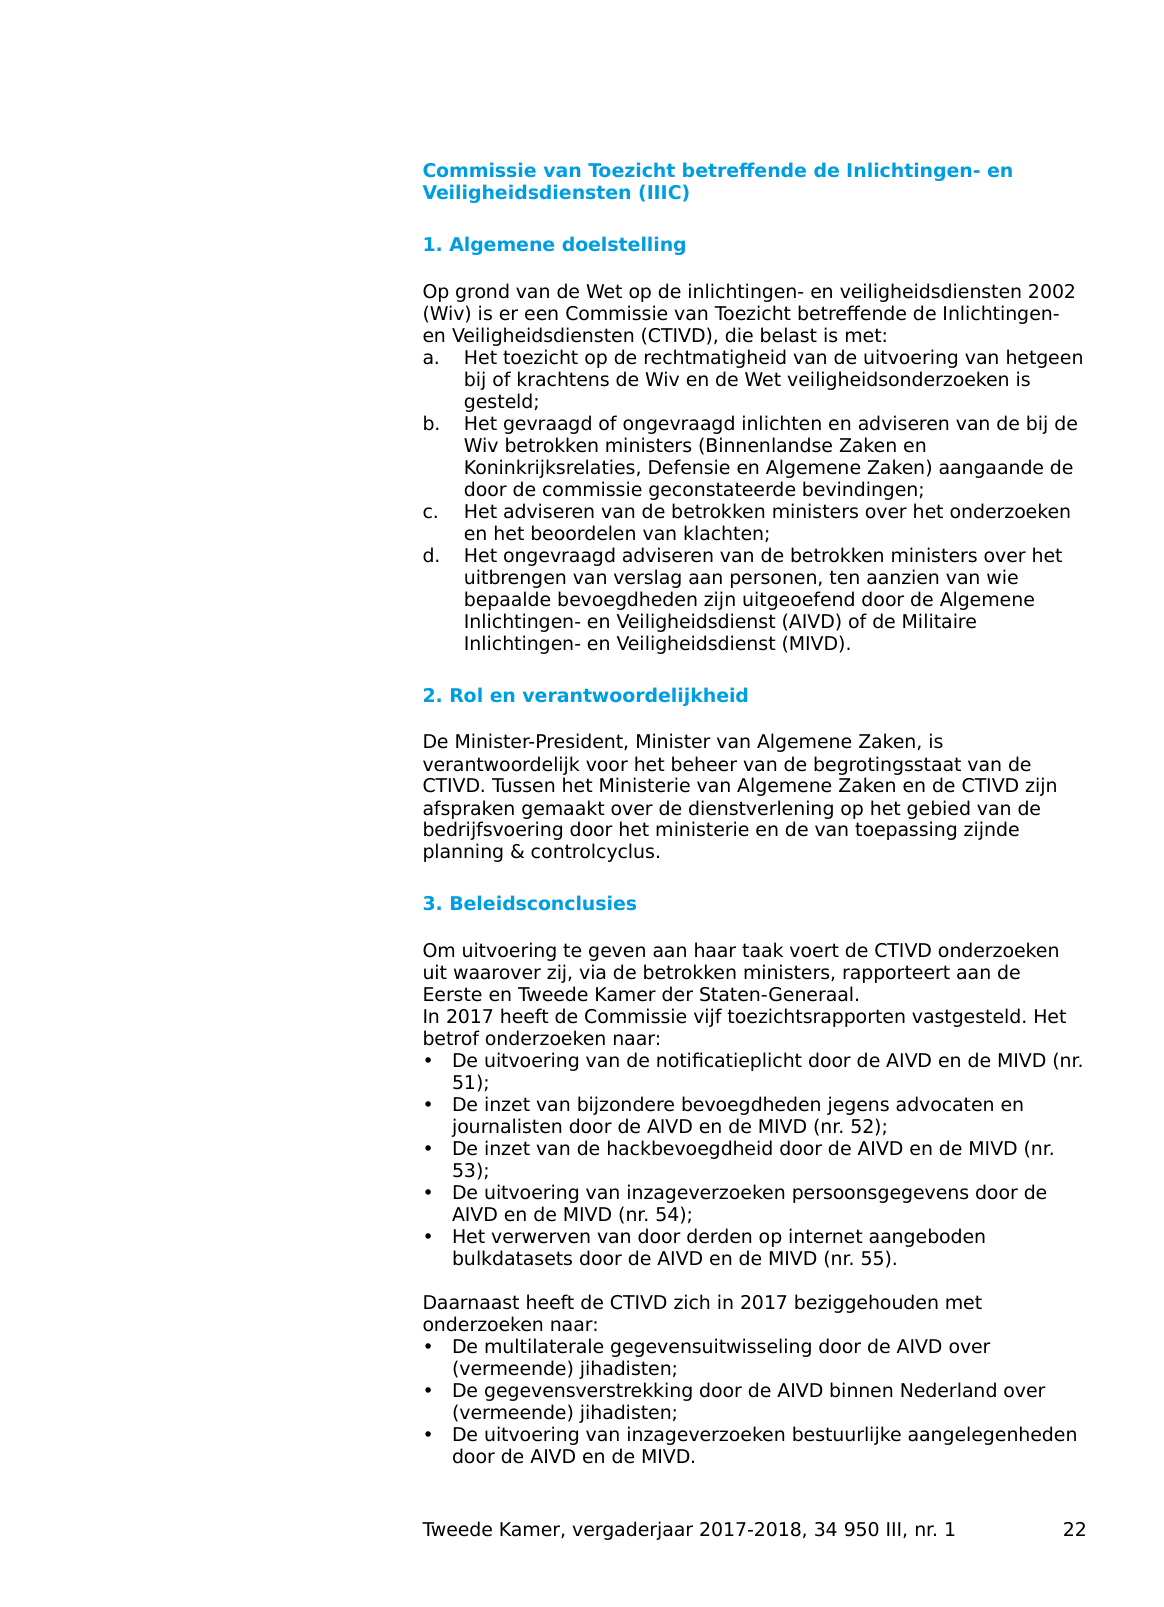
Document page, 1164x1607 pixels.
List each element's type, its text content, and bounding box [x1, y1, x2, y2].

text In 2017 heeft de Commissie vijf toezichtsrapporten vastgesteld. Het betrof onderzoeken naar: [422, 1006, 1087, 1050]
subtitle 3. Beleidsconclusies [422, 893, 1087, 915]
subtitle Commissie van Toezicht betreffende de Inlichtingen- en Veiligheidsdiensten (IIIC) [422, 160, 1087, 204]
text b. Het gevraagd of ongevraagd inlichten en adviseren van de bij de Wiv betrokken ministers (Binnenlandse Zaken en Koninkrijksrelaties, Defensie en Algemene Zaken) aangaande de door de commissie geconstateerde bevindingen; [422, 413, 1087, 501]
text • De gegevensverstrekking door de AIVD binnen Nederland over (vermeende) jihadisten; [422, 1380, 1087, 1424]
text • De uitvoering van de notificatieplicht door de AIVD en de MIVD (nr. 51); [422, 1050, 1087, 1094]
text Om uitvoering te geven aan haar taak voert de CTIVD onderzoeken uit waarover zij, via de betrokken ministers, rapporteert aan de Eerste en Tweede Kamer der Staten-Generaal. [422, 940, 1087, 1006]
text Op grond van de Wet op de inlichtingen- en veiligheidsdiensten 2002 (Wiv) is er een Commissie van Toezicht betreffende de Inlichtingen- en Veiligheidsdiensten (CTIVD), die belast is met: [422, 281, 1087, 347]
text • De uitvoering van inzageverzoeken persoonsgegevens door de AIVD en de MIVD (nr. 54); [422, 1182, 1087, 1226]
text a. Het toezicht op de rechtmatigheid van de uitvoering van hetgeen bij of krachtens de Wiv en de Wet veiligheidsonderzoeken is gesteld; [422, 347, 1087, 413]
text De Minister-President, Minister van Algemene Zaken, is verantwoordelijk voor het beheer van de begrotingsstaat van de CTIVD. Tussen het Ministerie van Algemene Zaken en de CTIVD zijn afspraken gemaakt over de dienstverlening op het gebied van de bedrijfsvoering door het ministerie en de van toepassing zijnde planning & controlcyclus. [422, 731, 1087, 863]
text • De inzet van bijzondere bevoegdheden jegens advocaten en journalisten door de AIVD en de MIVD (nr. 52); [422, 1094, 1087, 1138]
subtitle 2. Rol en verantwoordelijkheid [422, 684, 1087, 706]
text c. Het adviseren van de betrokken ministers over het onderzoeken en het beoordelen van klachten; [422, 501, 1087, 544]
text d. Het ongevraagd adviseren van de betrokken ministers over het uitbrengen van verslag aan personen, ten aanzien van wie bepaalde bevoegdheden zijn uitgeoefend door de Algemene Inlichtingen- en Veiligheidsdienst (AIVD) of de Militaire Inlichtingen- en Veiligheidsdienst (MIVD). [422, 544, 1087, 654]
subtitle 1. Algemene doelstelling [422, 234, 1087, 256]
text • Het verwerven van door derden op internet aangeboden bulkdatasets door de AIVD en de MIVD (nr. 55). [422, 1226, 1087, 1270]
text Daarnaast heeft de CTIVD zich in 2017 beziggehouden met onderzoeken naar: [422, 1292, 1087, 1336]
text • De uitvoering van inzageverzoeken bestuurlijke aangelegenheden door de AIVD en de MIVD. [422, 1424, 1087, 1468]
text • De inzet van de hackbevoegdheid door de AIVD en de MIVD (nr. 53); [422, 1138, 1087, 1182]
text • De multilaterale gegevensuitwisseling door de AIVD over (vermeende) jihadisten; [422, 1336, 1087, 1380]
